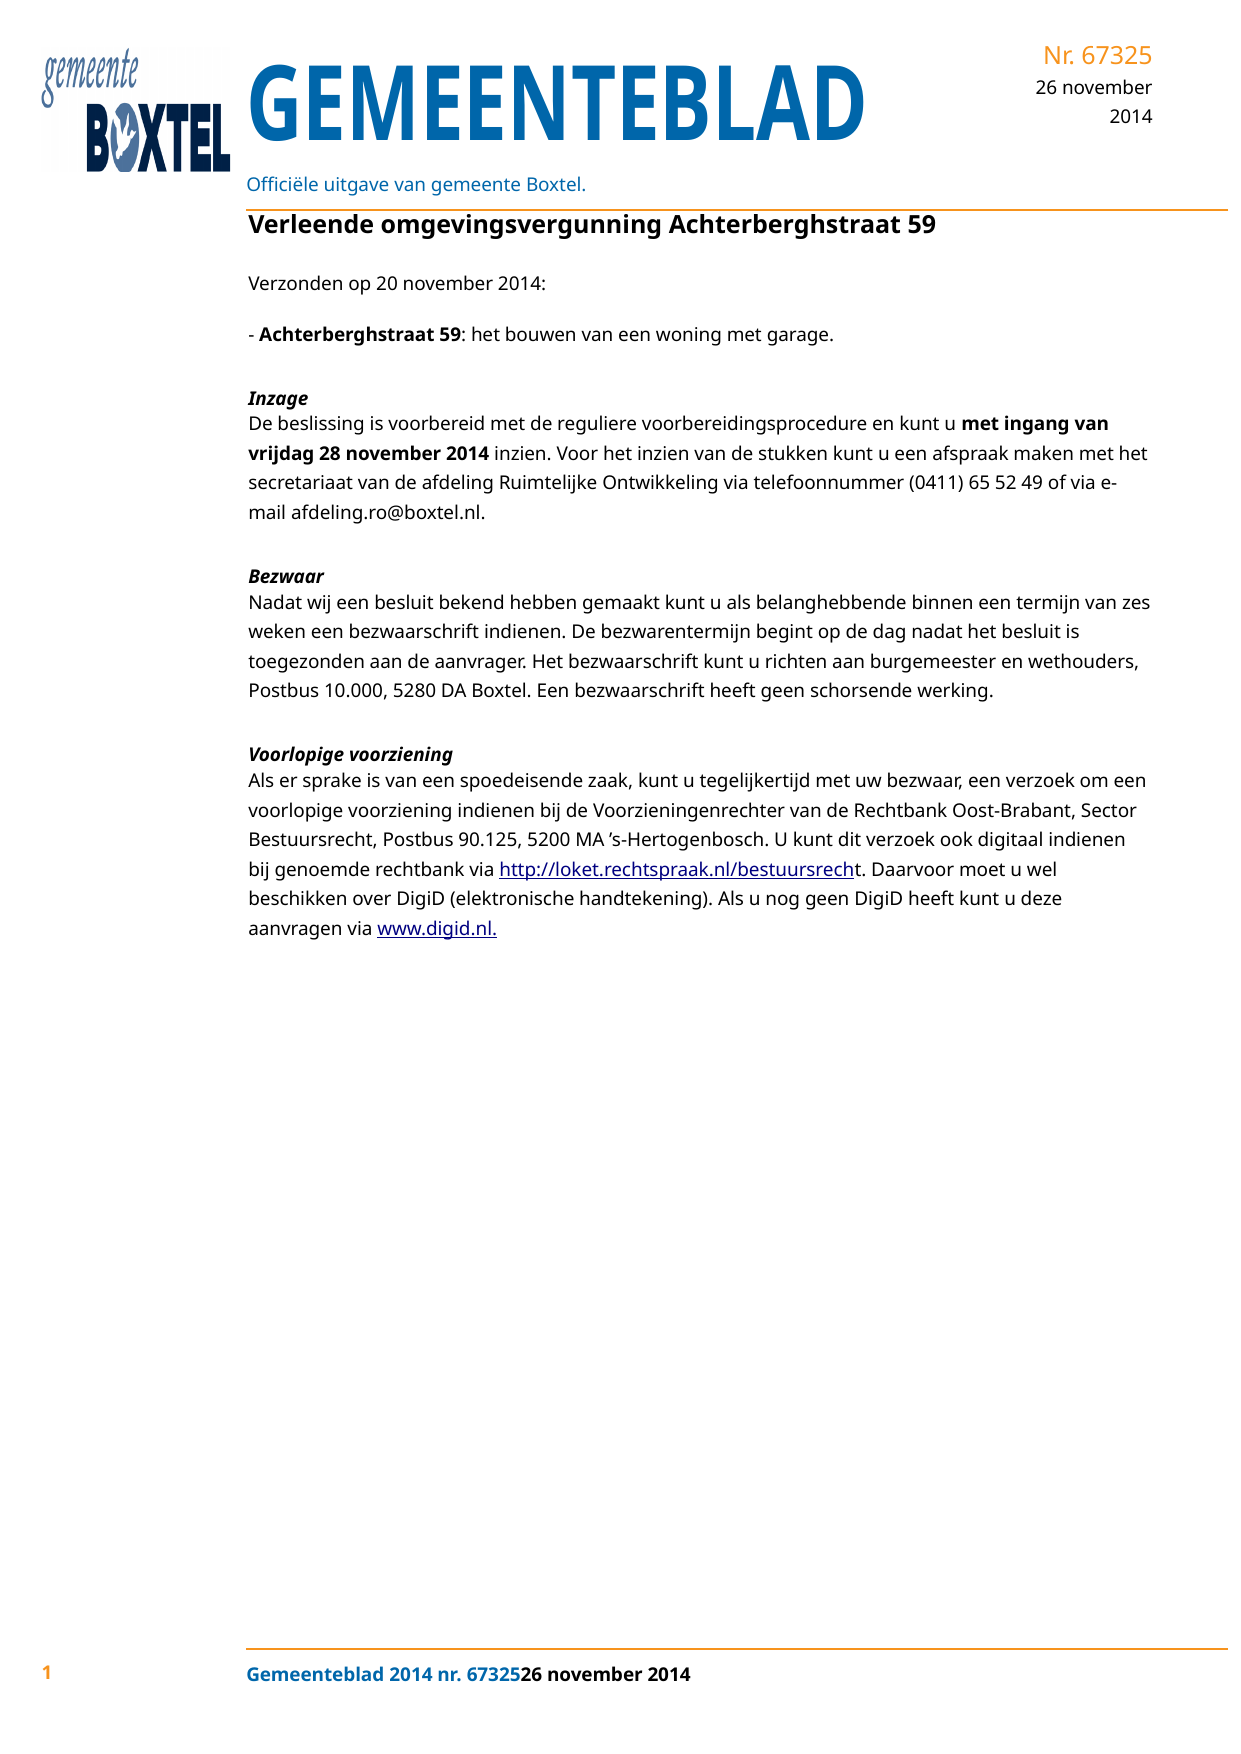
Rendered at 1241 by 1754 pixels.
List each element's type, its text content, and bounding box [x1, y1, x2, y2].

text Bezwaar [248, 563, 1152, 589]
text Voorlopige voorziening [248, 742, 1152, 767]
text Nadat wij een besluit bekend hebben gemaakt kunt u als belanghebbende binnen een termijn van zes weken een bezwaarschrift indienen. De bezwarentermijn begint op de dag nadat het besluit is toegezonden aan de aanvrager. Het bezwaarschrift kunt u richten aan burgemeester en wethouders, Postbus 10.000, 5280 DA Boxtel. Een bezwaarschrift heeft geen schorsende werking. [248, 589, 1152, 703]
text Als er sprake is van een spoedeisende zaak, kunt u tegelijkertijd met uw bezwaar, een verzoek om een voorlopige voorziening indienen bij de Voorzieningenrechter van de Rechtbank Oost-Brabant, Sector Bestuursrecht, Postbus 90.125, 5200 MA ’s-Hertogenbosch. U kunt dit verzoek ook digitaal indienen bij genoemde rechtbank via http://loket.rechtspraak.nl/bestuursrecht. Daarvoor moet u wel beschikken over DigiD (elektronische handtekening). Als u nog geen DigiD heeft kunt u deze aanvragen via www.digid.nl. [248, 767, 1152, 941]
text Inzage [248, 385, 1152, 410]
text De beslissing is voorbereid met de reguliere voorbereidingsprocedure en kunt u met ingang van vrijdag 28 november 2014 inzien. Voor het inzien van de stukken kunt u een afspraak maken met het secretariaat van de afdeling Ruimtelijke Ontwikkeling via telefoonnummer (0411) 65 52 49 of via e-mail afdeling.ro@boxtel.nl. [248, 410, 1152, 525]
text - Achterberghstraat 59: het bouwen van een woning met garage. [248, 321, 1152, 346]
picture [41, 47, 231, 172]
text Verleende omgevingsvergunning Achterberghstraat 59 [248, 211, 1152, 241]
text Verzonden op 20 november 2014: [248, 270, 1152, 296]
